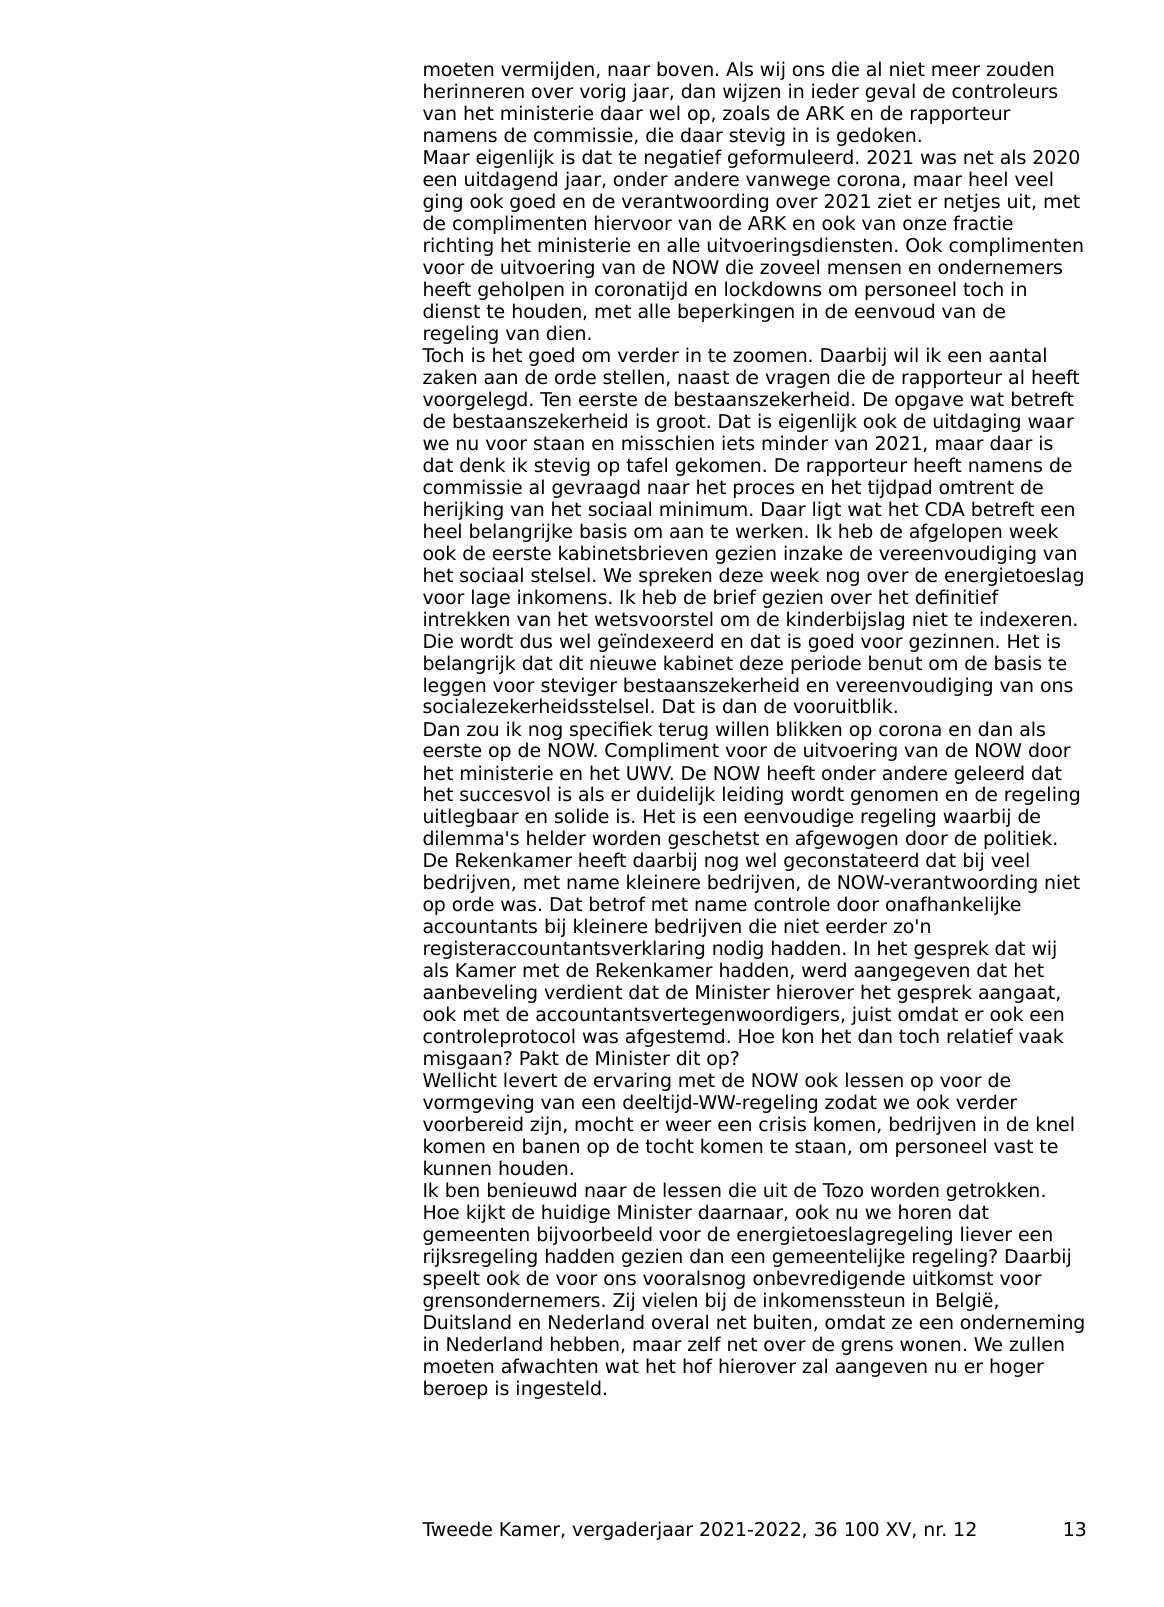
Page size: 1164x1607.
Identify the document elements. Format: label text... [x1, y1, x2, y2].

text Ik ben benieuwd naar de lessen die uit de Tozo worden getrokken. Hoe kijkt de huidige Minister daarnaar, ook nu we horen dat gemeenten bijvoorbeeld voor de energietoeslagregeling liever een rijksregeling hadden gezien dan een gemeentelijke regeling? Daarbij speelt ook de voor ons vooralsnog onbevredigende uitkomst voor grensondernemers. Zij vielen bij de inkomenssteun in België, Duitsland en Nederland overal net buiten, omdat ze een onderneming in Nederland hebben, maar zelf net over de grens wonen. We zullen moeten afwachten wat het hof hierover zal aangeven nu er hoger beroep is ingesteld. [422, 1180, 1087, 1400]
text Dan zou ik nog specifiek terug willen blikken op corona en dan als eerste op de NOW. Compliment voor de uitvoering van de NOW door het ministerie en het UWV. De NOW heeft onder andere geleerd dat het succesvol is als er duidelijk leiding wordt genomen en de regeling uitlegbaar en solide is. Het is een eenvoudige regeling waarbij de dilemma's helder worden geschetst en afgewogen door de politiek. De Rekenkamer heeft daarbij nog wel geconstateerd dat bij veel bedrijven, met name kleinere bedrijven, de NOW-verantwoording niet op orde was. Dat betrof met name controle door onafhankelijke accountants bij kleinere bedrijven die niet eerder zo'n registeraccountantsverklaring nodig hadden. In het gesprek dat wij als Kamer met de Rekenkamer hadden, werd aangegeven dat het aanbeveling verdient dat de Minister hierover het gesprek aangaat, ook met de accountantsvertegenwoordigers, juist omdat er ook een controleprotocol was afgestemd. Hoe kon het dan toch relatief vaak misgaan? Pakt de Minister dit op? [422, 718, 1087, 1070]
text moeten vermijden, naar boven. Als wij ons die al niet meer zouden herinneren over vorig jaar, dan wijzen in ieder geval de controleurs van het ministerie daar wel op, zoals de ARK en de rapporteur namens de commissie, die daar stevig in is gedoken. [422, 59, 1087, 147]
text Wellicht levert de ervaring met de NOW ook lessen op voor de vormgeving van een deeltijd-WW-regeling zodat we ook verder voorbereid zijn, mocht er weer een crisis komen, bedrijven in de knel komen en banen op de tocht komen te staan, om personeel vast te kunnen houden. [422, 1070, 1087, 1180]
text Maar eigenlijk is dat te negatief geformuleerd. 2021 was net als 2020 een uitdagend jaar, onder andere vanwege corona, maar heel veel ging ook goed en de verantwoording over 2021 ziet er netjes uit, met de complimenten hiervoor van de ARK en ook van onze fractie richting het ministerie en alle uitvoeringsdiensten. Ook complimenten voor de uitvoering van de NOW die zoveel mensen en ondernemers heeft geholpen in coronatijd en lockdowns om personeel toch in dienst te houden, met alle beperkingen in de eenvoud van de regeling van dien. [422, 147, 1087, 345]
text Toch is het goed om verder in te zoomen. Daarbij wil ik een aantal zaken aan de orde stellen, naast de vragen die de rapporteur al heeft voorgelegd. Ten eerste de bestaanszekerheid. De opgave wat betreft de bestaanszekerheid is groot. Dat is eigenlijk ook de uitdaging waar we nu voor staan en misschien iets minder van 2021, maar daar is dat denk ik stevig op tafel gekomen. De rapporteur heeft namens de commissie al gevraagd naar het proces en het tijdpad omtrent de herijking van het sociaal minimum. Daar ligt wat het CDA betreft een heel belangrijke basis om aan te werken. Ik heb de afgelopen week ook de eerste kabinetsbrieven gezien inzake de vereenvoudiging van het sociaal stelsel. We spreken deze week nog over de energietoeslag voor lage inkomens. Ik heb de brief gezien over het definitief intrekken van het wetsvoorstel om de kinderbijslag niet te indexeren. Die wordt dus wel geïndexeerd en dat is goed voor gezinnen. Het is belangrijk dat dit nieuwe kabinet deze periode benut om de basis te leggen voor steviger bestaanszekerheid en vereenvoudiging van ons socialezekerheidsstelsel. Dat is dan de vooruitblik. [422, 345, 1087, 718]
